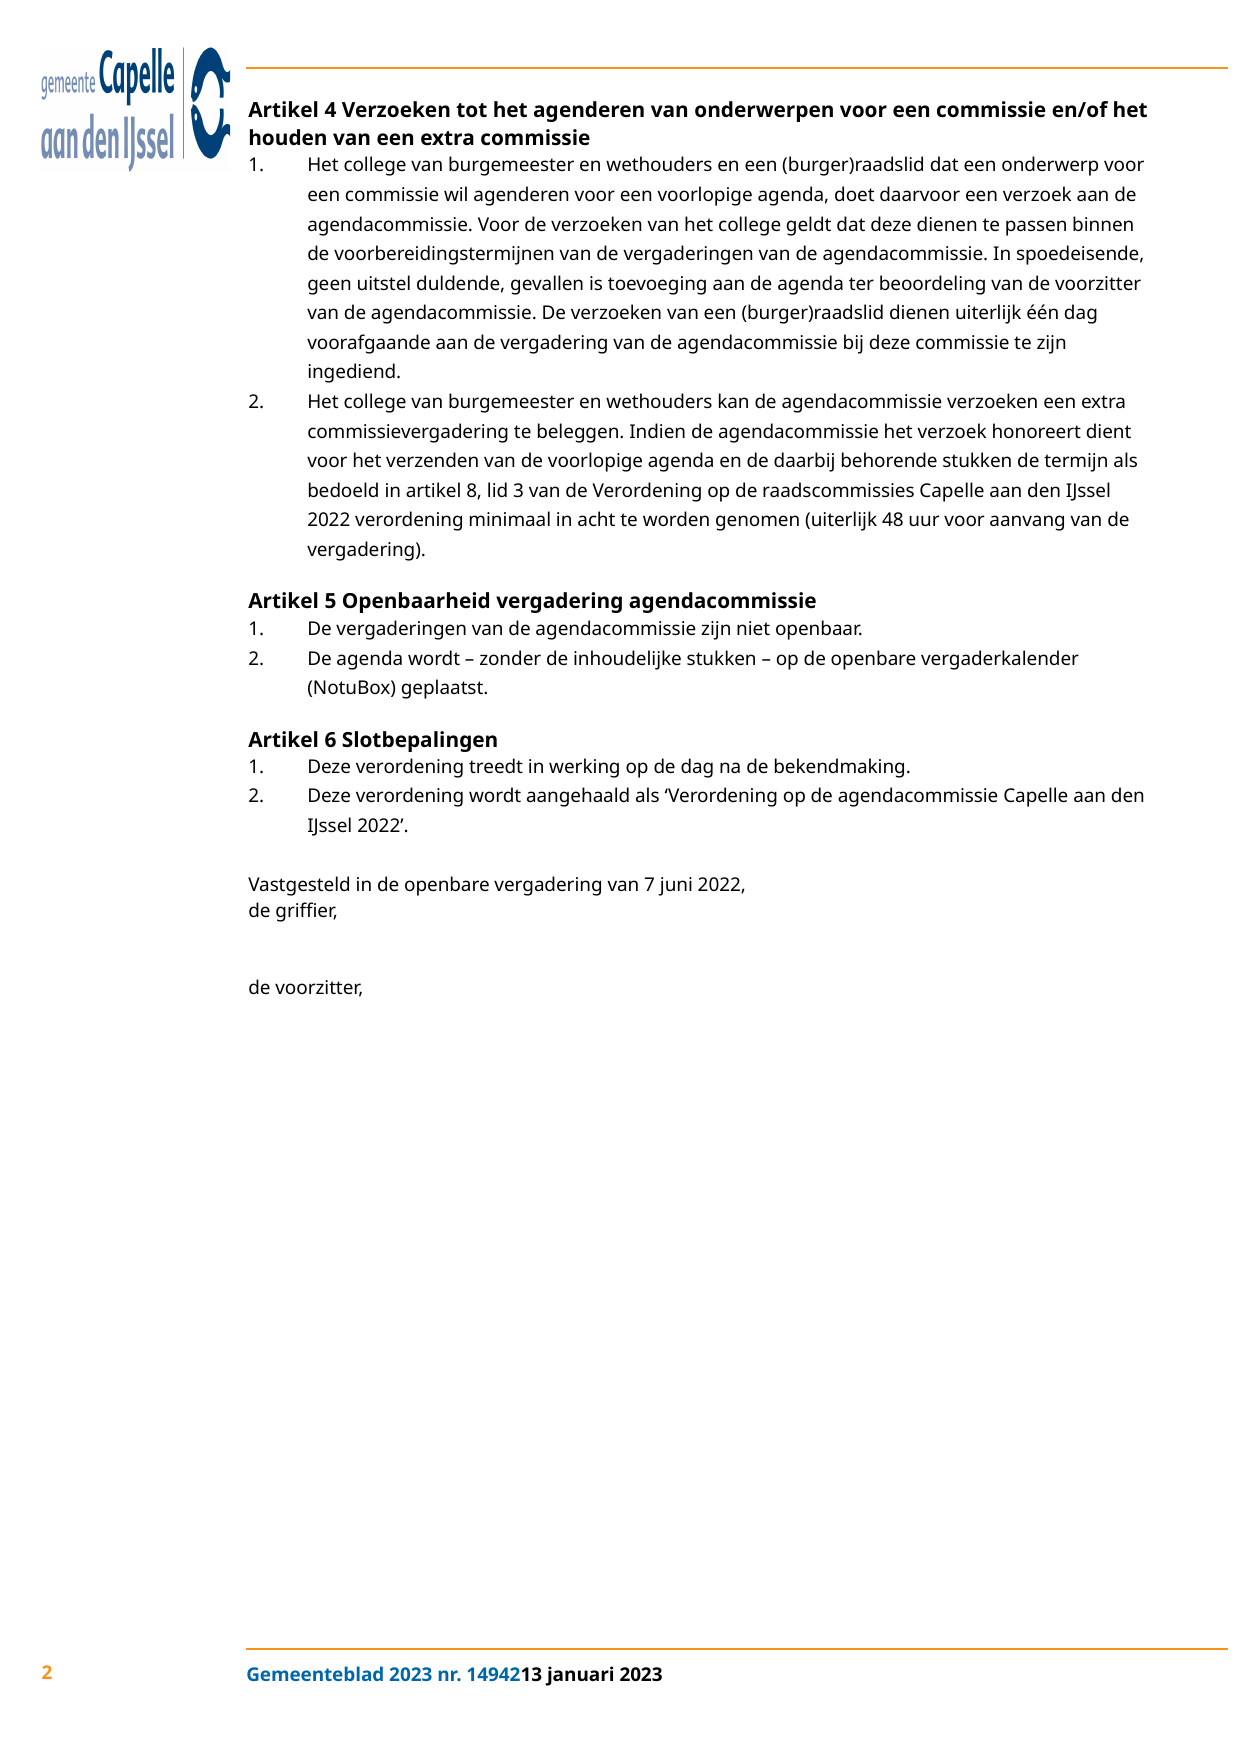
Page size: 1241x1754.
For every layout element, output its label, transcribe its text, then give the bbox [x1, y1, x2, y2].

text Artikel 5 Openbaarheid vergadering agendacommissie [248, 587, 1152, 615]
text de griffier, [248, 897, 1152, 923]
list Het college van burgemeester en wethouders kan de agendacommissie verzoeken een extra commissievergadering te beleggen. Indien de agendacommissie het verzoek honoreert dient voor het verzenden van de voorlopige agenda en de daarbij behorende stukken de termijn als bedoeld in artikel 8, lid 3 van de Verordening op de raadscommissies Capelle aan den IJssel 2022 verordening minimaal in acht te worden genomen (uiterlijk 48 uur voor aanvang van de vergadering). [248, 388, 1152, 562]
text de voorzitter, [248, 974, 1152, 1000]
text Vastgesteld in de openbare vergadering van 7 juni 2022, [248, 871, 1152, 897]
list Deze verordening wordt aangehaald als ‘Verordening op de agendacommissie Capelle aan den IJssel 2022’. [248, 783, 1152, 838]
list De vergaderingen van de agendacommissie zijn niet openbaar. [248, 615, 1152, 641]
text Artikel 6 Slotbepalingen [248, 725, 1152, 753]
text Artikel 4 Verzoeken tot het agenderen van onderwerpen voor een commissie en/of het houden van een extra commissie [248, 95, 1152, 152]
list Het college van burgemeester en wethouders en een (burger)raadslid dat een onderwerp voor een commissie wil agenderen voor een voorlopige agenda, doet daarvoor een verzoek aan de agendacommissie. Voor de verzoeken van het college geldt dat deze dienen te passen binnen de voorbereidingstermijnen van de vergaderingen van de agendacommissie. In spoedeisende, geen uitstel duldende, gevallen is toevoeging aan de agenda ter beoordeling van de voorzitter van de agendacommissie. De verzoeken van een (burger)raadslid dienen uiterlijk één dag voorafgaande aan de vergadering van de agendacommissie bij deze commissie te zijn ingediend. [248, 152, 1152, 384]
picture [41, 47, 231, 172]
list Deze verordening treedt in werking op de dag na de bekendmaking. [248, 753, 1152, 779]
list De agenda wordt – zonder de inhoudelijke stukken – op de openbare vergaderkalender (NotuBox) geplaatst. [248, 645, 1152, 700]
